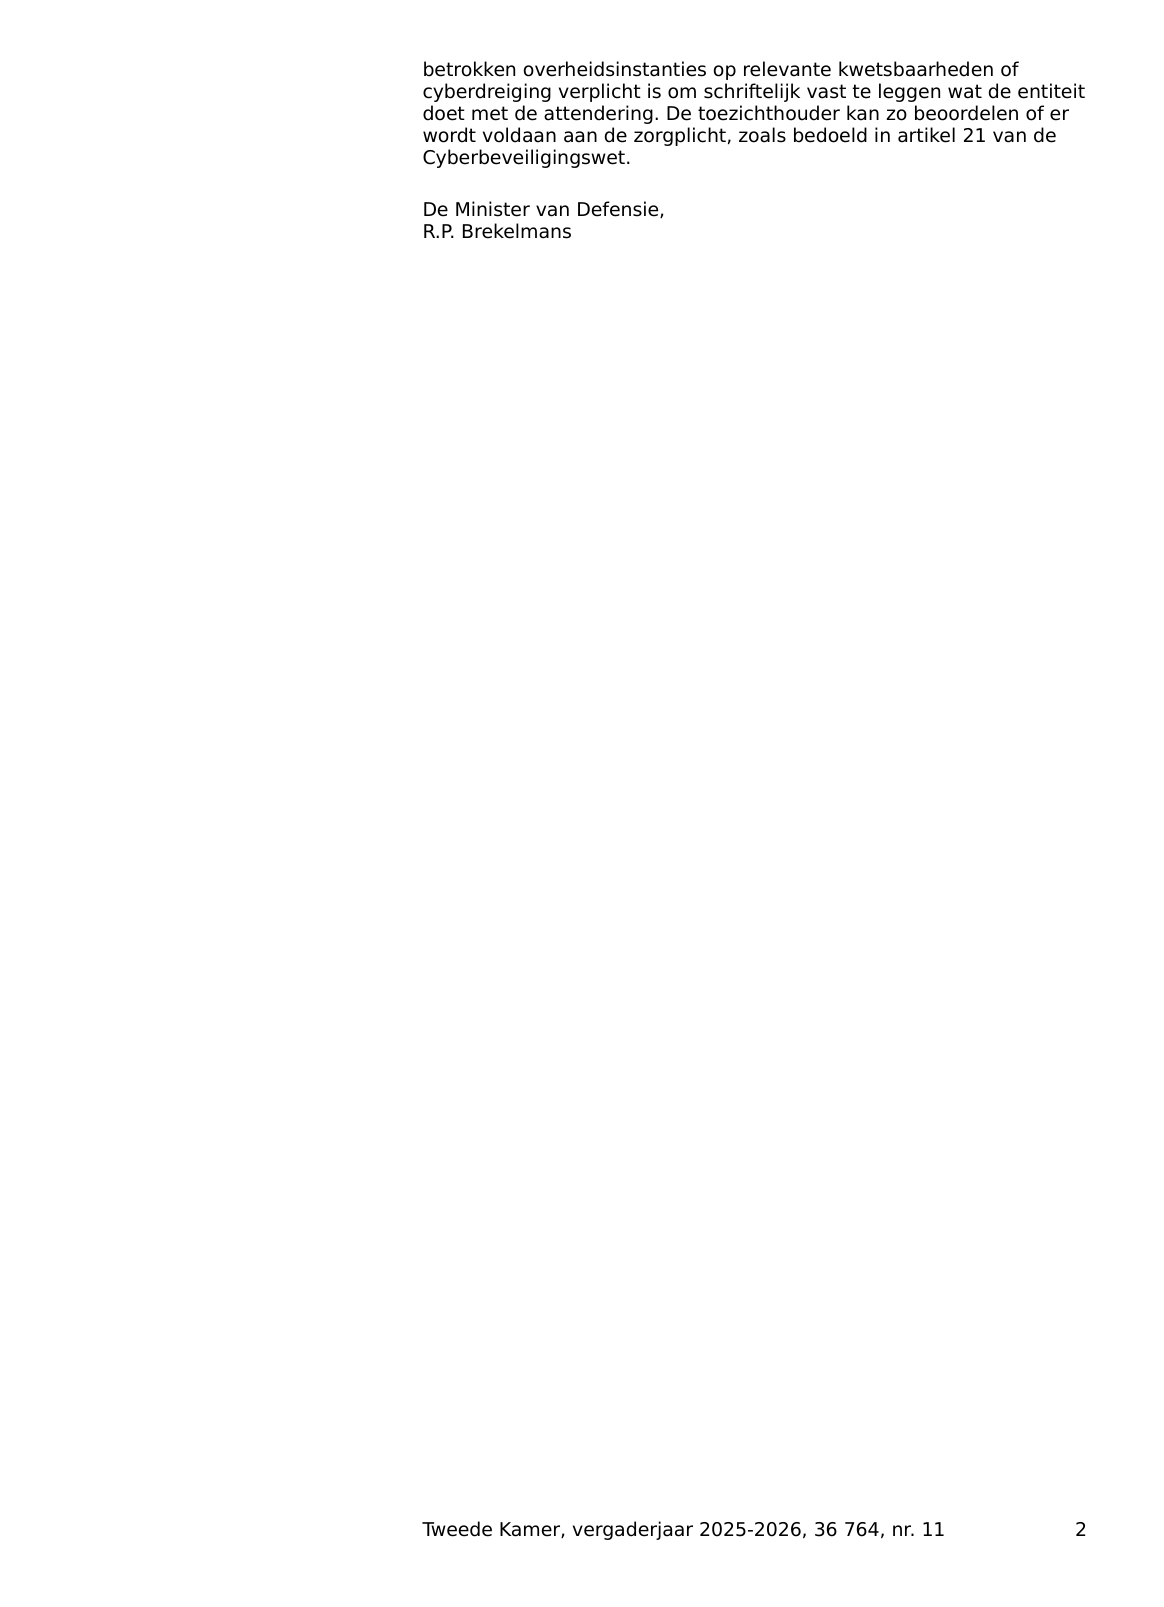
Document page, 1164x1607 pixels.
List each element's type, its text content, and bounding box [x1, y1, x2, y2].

text De Minister van Defensie, R.P. Brekelmans [422, 199, 1087, 243]
text betrokken overheidsinstanties op relevante kwetsbaarheden of cyberdreiging verplicht is om schriftelijk vast te leggen wat de entiteit doet met de attendering. De toezichthouder kan zo beoordelen of er wordt voldaan aan de zorgplicht, zoals bedoeld in artikel 21 van de Cyberbeveiligingswet. [422, 59, 1087, 169]
